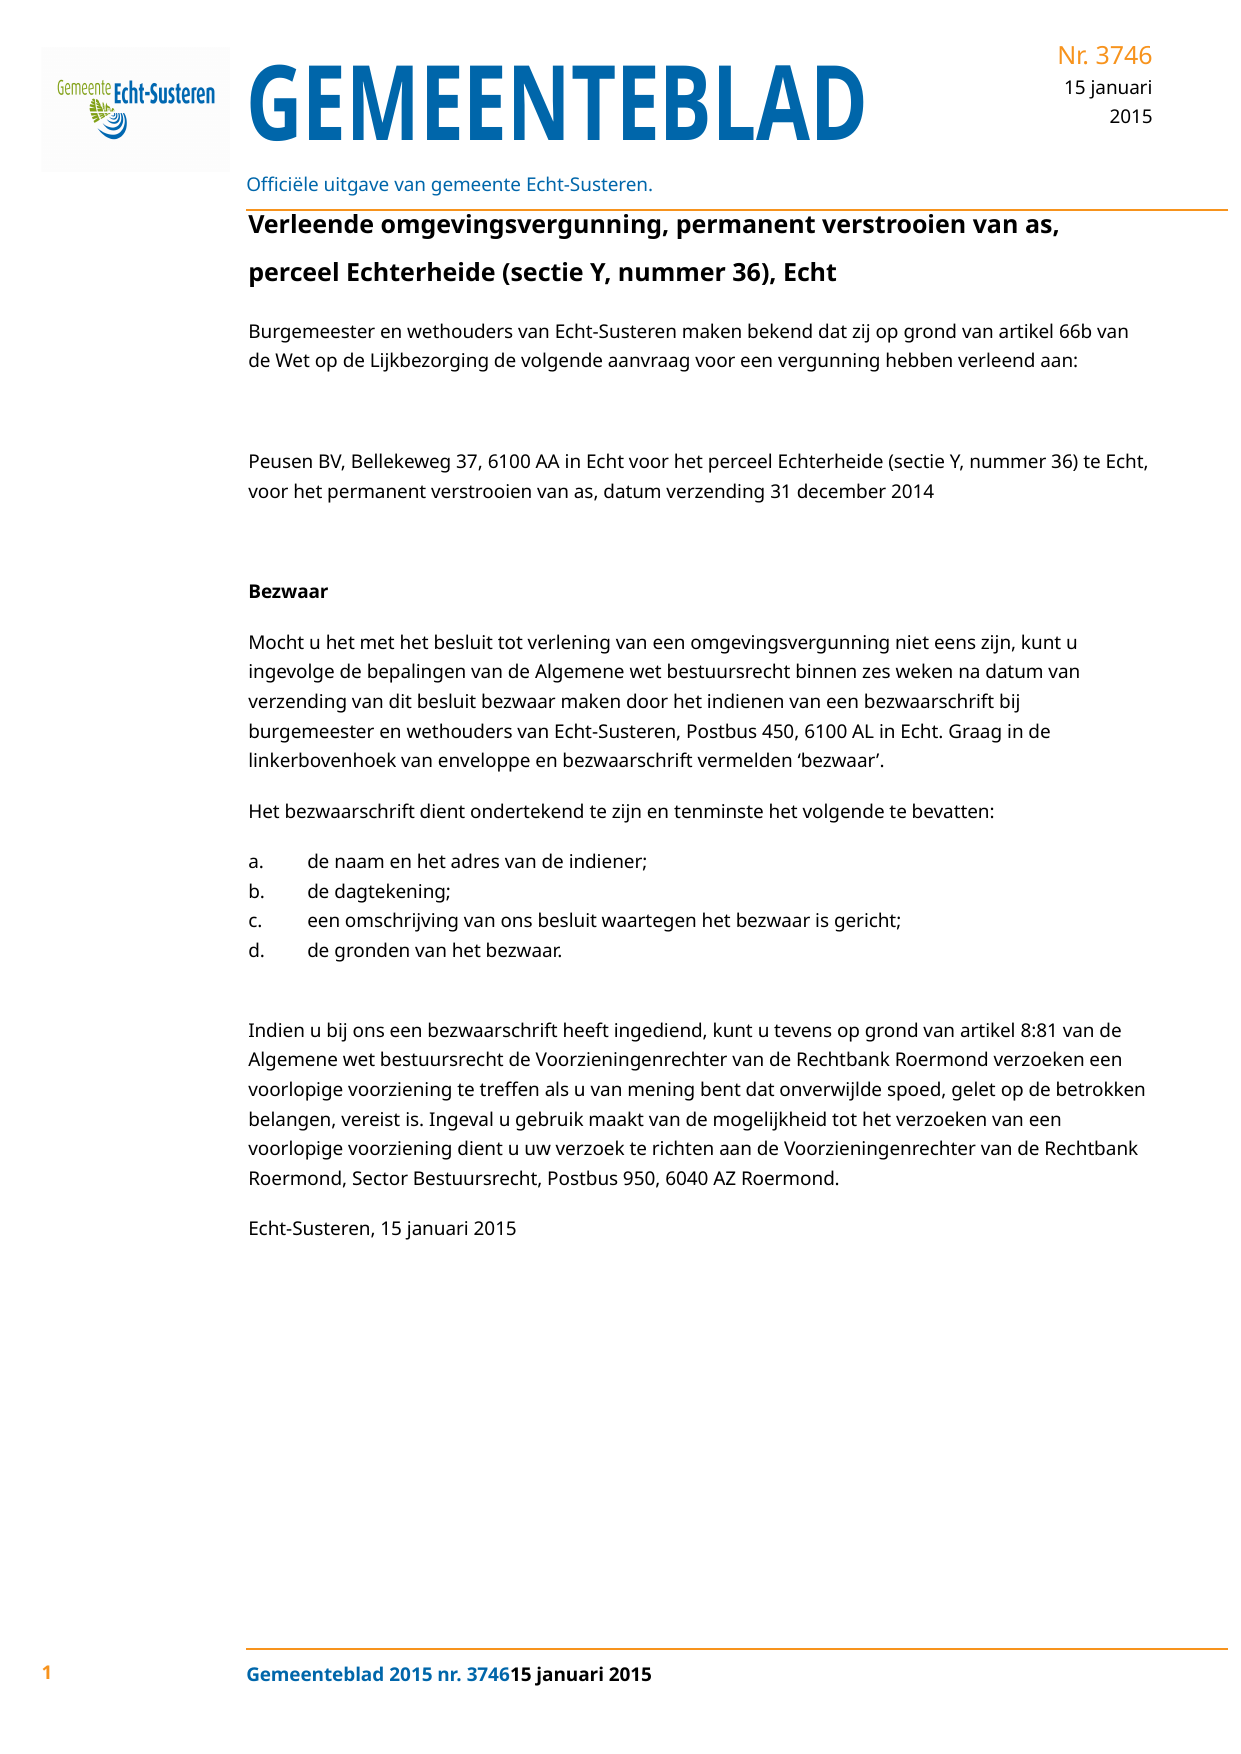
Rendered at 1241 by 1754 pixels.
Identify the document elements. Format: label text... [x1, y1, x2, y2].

text Mocht u het met het besluit tot verlening van een omgevingsvergunning niet eens zijn, kunt u ingevolge de bepalingen van de Algemene wet bestuursrecht binnen zes weken na datum van verzending van dit besluit bezwaar maken door het indienen van een bezwaarschrift bij burgemeester en wethouders van Echt-Susteren, Postbus 450, 6100 AL in Echt. Graag in de linkerbovenhoek van enveloppe en bezwaarschrift vermelden ‘bezwaar’. [248, 629, 1152, 773]
text Echt-Susteren, 15 januari 2015 [248, 1215, 1152, 1241]
text Verleende omgevingsvergunning, permanent verstrooien van as, perceel Echterheide (sectie Y, nummer 36), Echt [248, 211, 1152, 288]
list de gronden van het bezwaar. [248, 937, 1152, 963]
list een omschrijving van ons besluit waartegen het bezwaar is gericht; [248, 907, 1152, 933]
picture [41, 47, 231, 172]
text Peusen BV, Bellekeweg 37, 6100 AA in Echt voor het perceel Echterheide (sectie Y, nummer 36) te Echt, voor het permanent verstrooien van as, datum verzending 31 december 2014 [248, 448, 1152, 504]
list de naam en het adres van de indiener; [248, 848, 1152, 874]
text Het bezwaarschrift dient ondertekend te zijn en tenminste het volgende te bevatten: [248, 798, 1152, 824]
list de dagtekening; [248, 878, 1152, 904]
text Bezwaar [248, 579, 1152, 604]
text Indien u bij ons een bezwaarschrift heeft ingediend, kunt u tevens op grond van artikel 8:81 van de Algemene wet bestuursrecht de Voorzieningenrechter van de Rechtbank Roermond verzoeken een voorlopige voorziening te treffen als u van mening bent dat onverwijlde spoed, gelet op de betrokken belangen, vereist is. Ingeval u gebruik maakt van de mogelijkheid tot het verzoeken van een voorlopige voorziening dient u uw verzoek te richten aan de Voorzieningenrechter van de Rechtbank Roermond, Sector Bestuursrecht, Postbus 950, 6040 AZ Roermond. [248, 1017, 1152, 1191]
text Burgemeester en wethouders van Echt-Susteren maken bekend dat zij op grond van artikel 66b van de Wet op de Lijkbezorging de volgende aanvraag voor een vergunning hebben verleend aan: [248, 318, 1152, 373]
